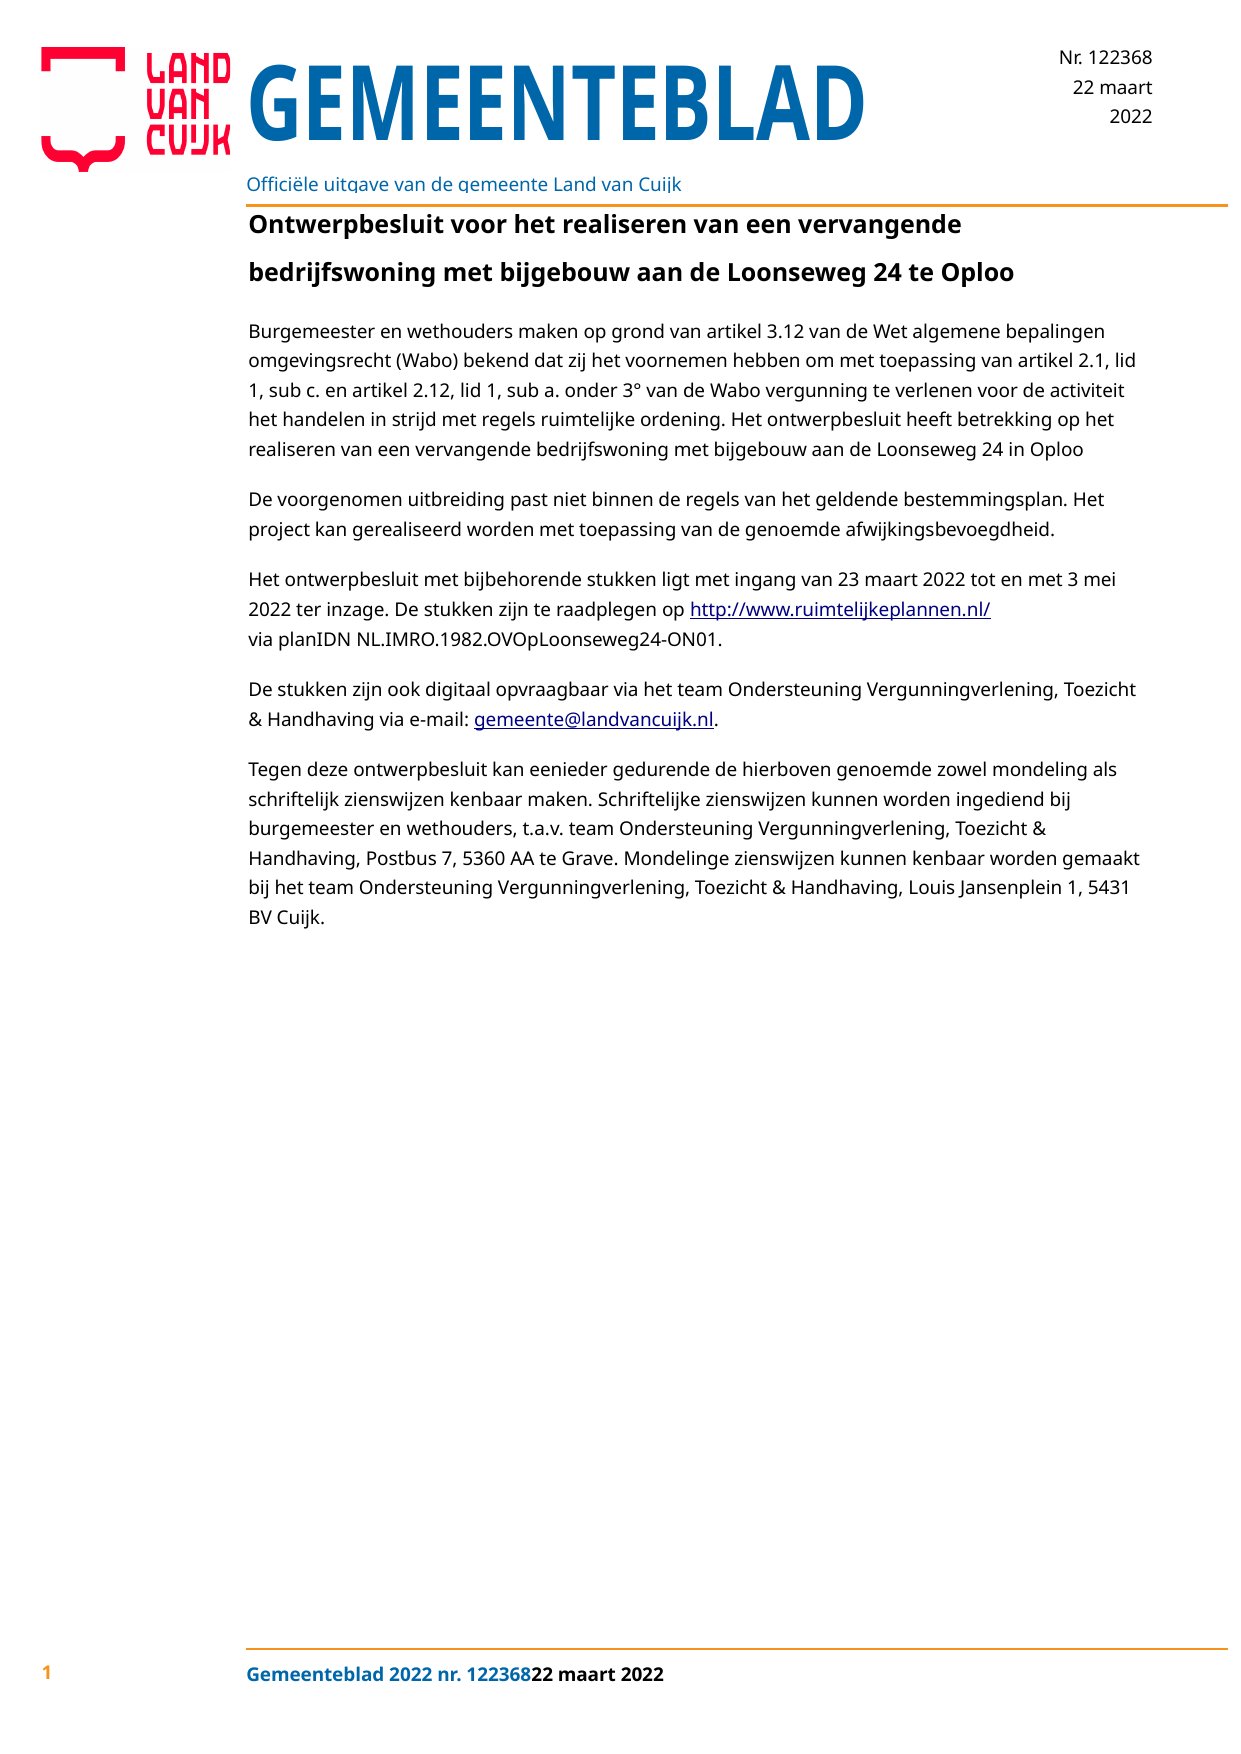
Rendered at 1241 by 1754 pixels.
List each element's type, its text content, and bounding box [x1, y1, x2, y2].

text Tegen deze ontwerpbesluit kan eenieder gedurende de hierboven genoemde zowel mondeling als schriftelijk zienswijzen kenbaar maken. Schriftelijke zienswijzen kunnen worden ingediend bij burgemeester en wethouders, t.a.v. team Ondersteuning Vergunningverlening, Toezicht & Handhaving, Postbus 7, 5360 AA te Grave. Mondelinge zienswijzen kunnen kenbaar worden gemaakt bij het team Ondersteuning Vergunningverlening, Toezicht & Handhaving, Louis Jansenplein 1, 5431 BV Cuijk. [248, 756, 1152, 930]
text De voorgenomen uitbreiding past niet binnen de regels van het geldende bestemmingsplan. Het project kan gerealiseerd worden met toepassing van de genoemde afwijkings­bevoegdheid. [248, 487, 1152, 542]
picture [41, 47, 231, 172]
text Het ontwerpbesluit met bijbehorende stukken ligt met ingang van 23 maart 2022 tot en met 3 mei 2022 ter inzage. De stukken zijn te raadplegen op http://www.ruimtelijkeplannen.nl/ via planIDN NL.IMRO.1982.OVOpLoonseweg24-ON01. [248, 567, 1152, 652]
text Burgemeester en wethouders maken op grond van artikel 3.12 van de Wet algemene bepalingen omgevingsrecht (Wabo) bekend dat zij het voornemen hebben om met toepassing van artikel 2.1, lid 1, sub c. en artikel 2.12, lid 1, sub a. onder 3° van de Wabo vergunning te verlenen voor de activiteit het handelen in strijd met regels ruimtelijke ordening. Het ontwerpbesluit heeft betrekking op het realiseren van een vervangende bedrijfswoning met bijgebouw aan de Loonseweg 24 in Oploo [248, 318, 1152, 462]
text Ontwerpbesluit voor het realiseren van een vervangende bedrijfswoning met bijgebouw aan de Loonseweg 24 te Oploo [248, 207, 1152, 288]
text De stukken zijn ook digitaal opvraagbaar via het team Ondersteuning Vergunningverlening, Toezicht & Handhaving via e-mail: gemeente@landvancuijk.nl. [248, 676, 1152, 732]
